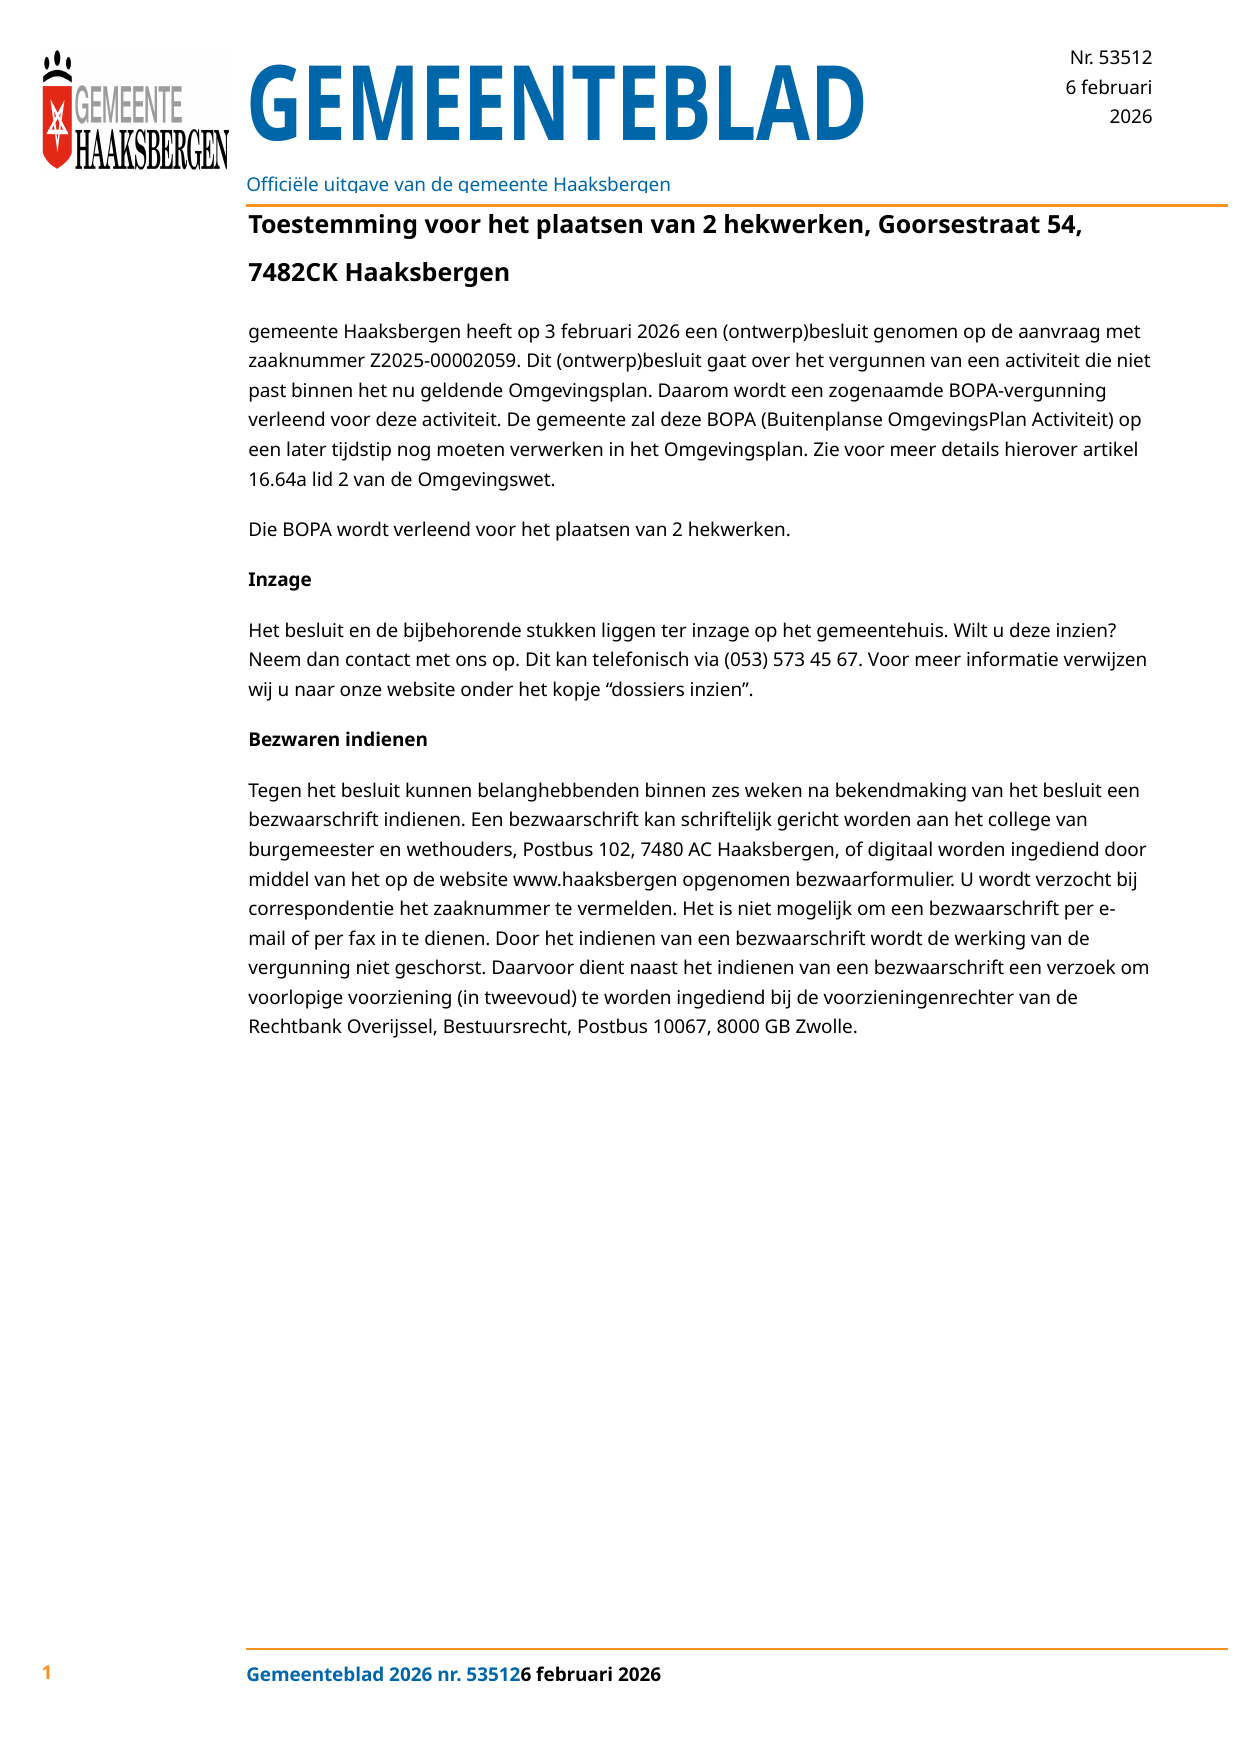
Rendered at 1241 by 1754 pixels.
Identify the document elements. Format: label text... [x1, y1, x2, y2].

text Die BOPA wordt verleend voor het plaatsen van 2 hekwerken. [248, 516, 1152, 542]
text Bezwaren indienen [248, 727, 1152, 752]
text Inzage [248, 567, 1152, 592]
text gemeente Haaksbergen heeft op 3 februari 2026 een (ontwerp)besluit genomen op de aanvraag met zaaknummer Z2025-00002059. Dit (ontwerp)besluit gaat over het vergunnen van een activiteit die niet past binnen het nu geldende Omgevingsplan. Daarom wordt een zogenaamde BOPA-vergunning verleend voor deze activiteit. De gemeente zal deze BOPA (Buitenplanse OmgevingsPlan Activiteit) op een later tijdstip nog moeten verwerken in het Omgevingsplan. Zie voor meer details hierover artikel 16.64a lid 2 van de Omgevingswet. [248, 318, 1152, 492]
picture [41, 47, 231, 172]
text Tegen het besluit kunnen belanghebbenden binnen zes weken na bekendmaking van het besluit een bezwaarschrift indienen. Een bezwaarschrift kan schriftelijk gericht worden aan het college van burgemeester en wethouders, Postbus 102, 7480 AC Haaksbergen, of digitaal worden ingediend door middel van het op de website www.haaksbergen opgenomen bezwaarformulier. U wordt verzocht bij correspondentie het zaaknummer te vermelden. Het is niet mogelijk om een bezwaarschrift per e-mail of per fax in te dienen. Door het indienen van een bezwaarschrift wordt de werking van de vergunning niet geschorst. Daarvoor dient naast het indienen van een bezwaarschrift een verzoek om voorlopige voorziening (in tweevoud) te worden ingediend bij de voorzieningenrechter van de Rechtbank Overijssel, Bestuursrecht, Postbus 10067, 8000 GB Zwolle. [248, 777, 1152, 1039]
text Het besluit en de bijbehorende stukken liggen ter inzage op het gemeentehuis. Wilt u deze inzien? Neem dan contact met ons op. Dit kan telefonisch via (053) 573 45 67. Voor meer informatie verwijzen wij u naar onze website onder het kopje “dossiers inzien”. [248, 617, 1152, 702]
text Toestemming voor het plaatsen van 2 hekwerken, Goorsestraat 54, 7482CK Haaksbergen [248, 207, 1152, 288]
